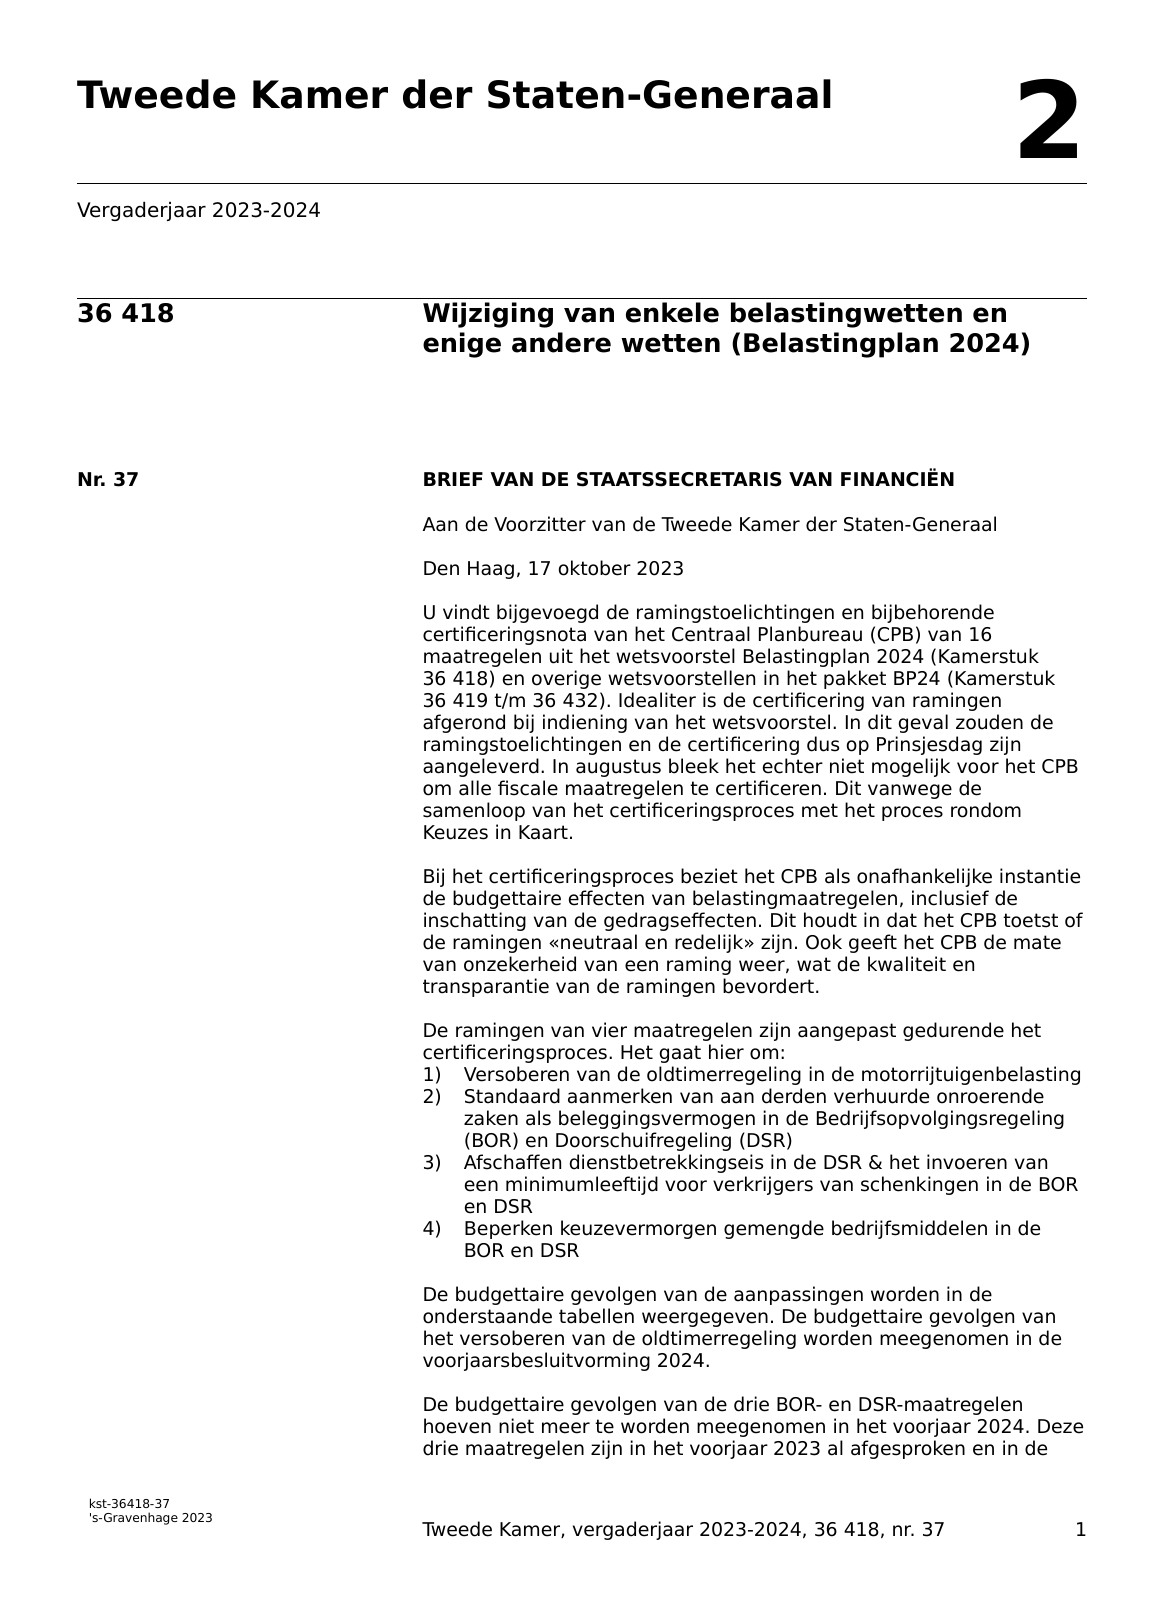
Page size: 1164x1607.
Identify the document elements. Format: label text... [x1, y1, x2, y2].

text 4) Beperken keuzevermorgen gemengde bedrijfsmiddelen in de BOR en DSR [422, 1218, 1087, 1262]
table_header 2 [886, 59, 1087, 183]
text U vindt bijgevoegd de ramingstoelichtingen en bijbehorende certificeringsnota van het Centraal Planbureau (CPB) van 16 maatregelen uit het wetsvoorstel Belastingplan 2024 (Kamerstuk 36 418) en overige wetsvoorstellen in het pakket BP24 (Kamerstuk 36 419 t/m 36 432). Idealiter is de certificering van ramingen afgerond bij indiening van het wetsvoorstel. In dit geval zouden de ramingstoelichtingen en de certificering dus op Prinsjesdag zijn aangeleverd. In augustus bleek het echter niet mogelijk voor het CPB om alle fiscale maatregelen te certificeren. Dit vanwege de samenloop van het certificeringsproces met het proces rondom Keuzes in Kaart. [422, 602, 1087, 844]
text De ramingen van vier maatregelen zijn aangepast gedurende het certificeringsproces. Het gaat hier om: [422, 1020, 1087, 1064]
text 's-Gravenhage 2023 [88, 1511, 323, 1525]
text Aan de Voorzitter van de Tweede Kamer der Staten-Generaal [422, 513, 1087, 536]
text 3) Afschaffen dienstbetrekkingseis in de DSR & het invoeren van een minimumleeftijd voor verkrijgers van schenkingen in de BOR en DSR [422, 1152, 1087, 1218]
text De budgettaire gevolgen van de aanpassingen worden in de onderstaande tabellen weergegeven. De budgettaire gevolgen van het versoberen van de oldtimerregeling worden meegenomen in de voorjaarsbesluitvorming 2024. [422, 1284, 1087, 1372]
table_header Tweede Kamer der Staten-Generaal [77, 59, 886, 183]
text Den Haag, 17 oktober 2023 [422, 558, 1087, 580]
text Bij het certificeringsproces beziet het CPB als onafhankelijke instantie de budgettaire effecten van belastingmaatregelen, inclusief de inschatting van de gedragseffecten. Dit houdt in dat het CPB toetst of de ramingen «neutraal en redelijk» zijn. Ook geeft het CPB de mate van onzekerheid van een raming weer, wat de kwaliteit en transparantie van de ramingen bevordert. [422, 866, 1087, 998]
text 1) Versoberen van de oldtimerregeling in de motorrijtuigenbelasting [422, 1064, 1087, 1086]
table_cell Vergaderjaar 2023-2024 [77, 184, 1087, 298]
text kst-36418-37 [88, 1497, 323, 1511]
text De budgettaire gevolgen van de drie BOR- en DSR-maatregelen hoeven niet meer te worden meegenomen in het voorjaar 2024. Deze drie maatregelen zijn in het voorjaar 2023 al afgesproken en in de [422, 1394, 1087, 1460]
subtitle 36 418 Wijziging van enkele belastingwetten en enige andere wetten (Belastingplan 2024) [77, 299, 1087, 358]
text 2) Standaard aanmerken van aan derden verhuurde onroerende zaken als beleggingsvermogen in de Bedrijfsopvolgingsregeling (BOR) en Doorschuifregeling (DSR) [422, 1086, 1087, 1152]
subtitle Nr. 37 BRIEF VAN DE STAATSSECRETARIS VAN FINANCIËN [77, 469, 1087, 491]
